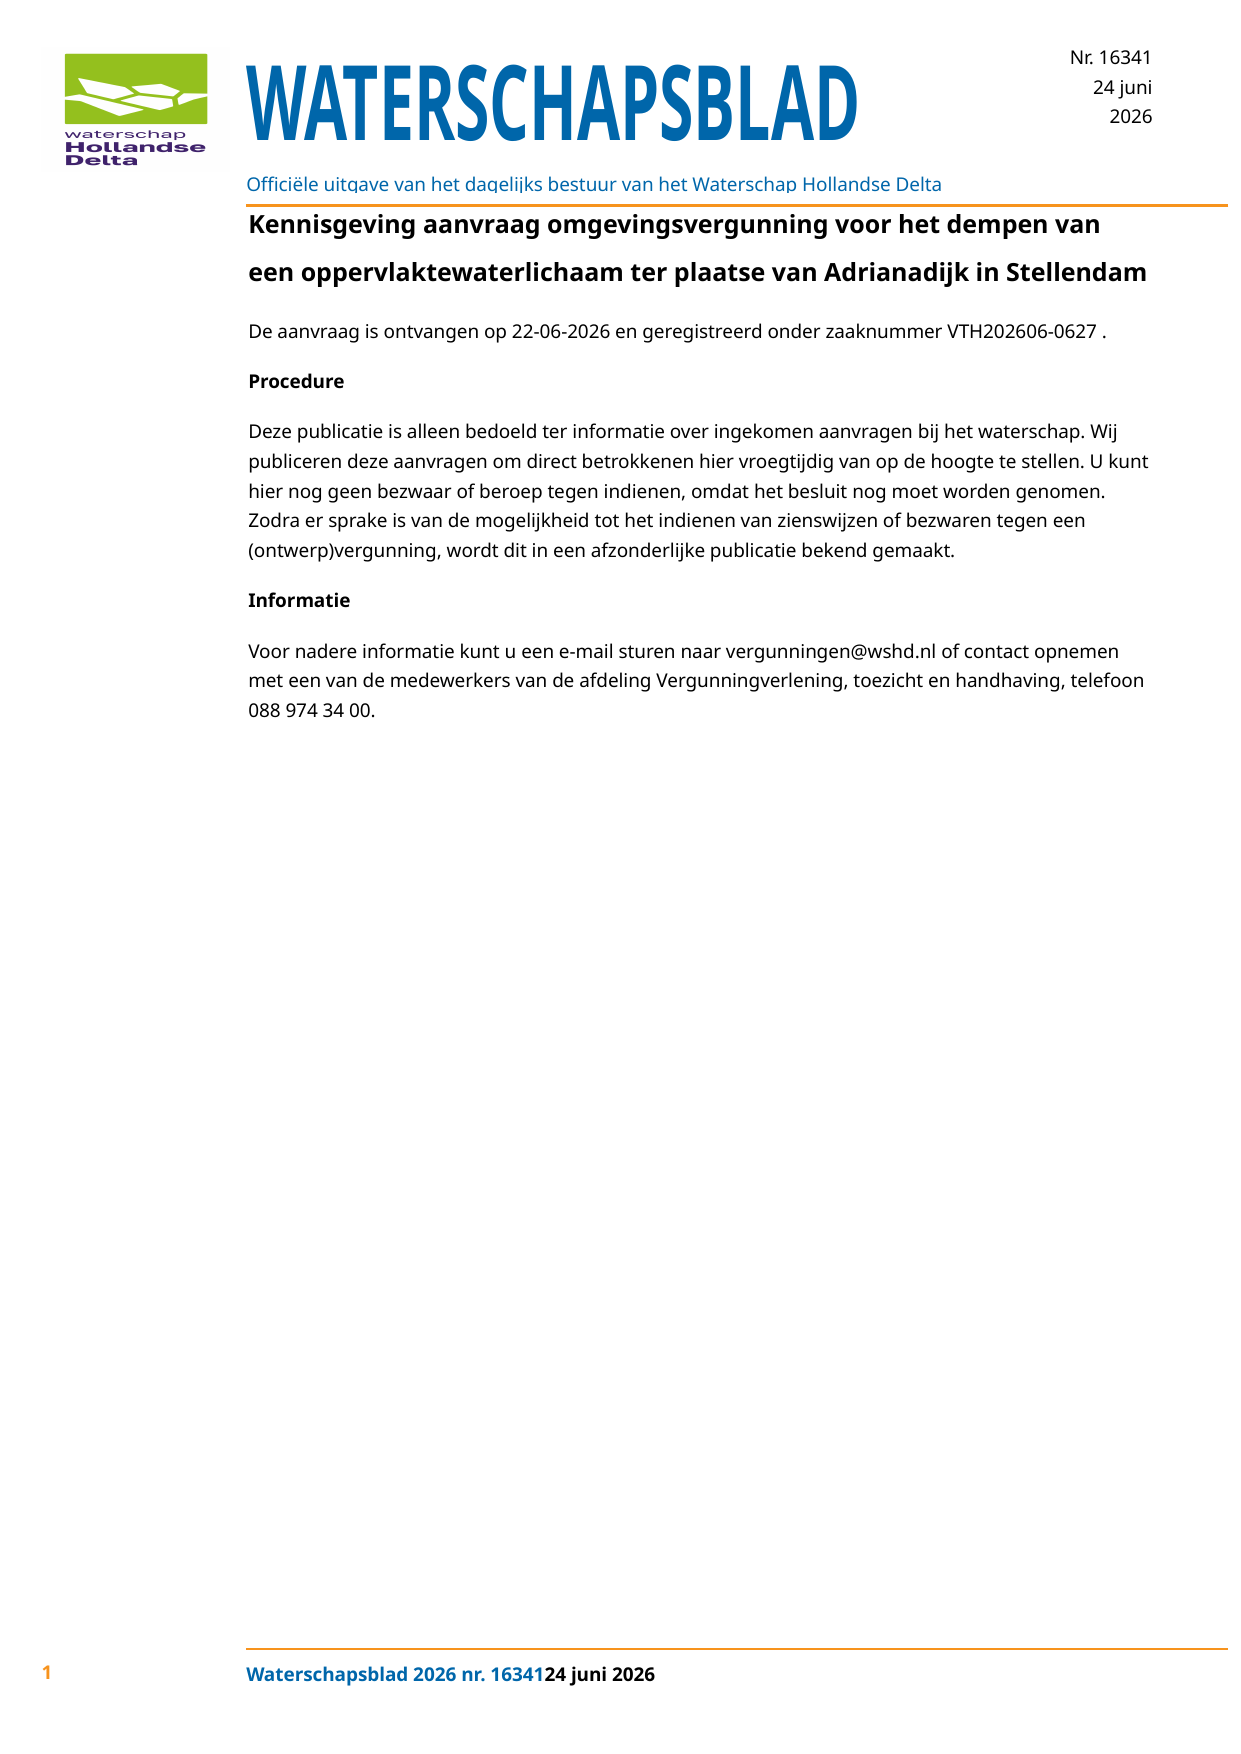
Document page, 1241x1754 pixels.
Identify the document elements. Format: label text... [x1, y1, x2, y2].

text Kennisgeving aanvraag omgevingsvergunning voor het dempen van een oppervlaktewaterlichaam ter plaatse van Adrianadijk in Stellendam [248, 207, 1152, 288]
text Procedure [248, 368, 1152, 394]
text Informatie [248, 587, 1152, 613]
text De aanvraag is ontvangen op 22-06-2026 en geregistreerd onder zaaknummer VTH202606-0627 . [248, 318, 1152, 344]
text Voor nadere informatie kunt u een e-mail sturen naar vergunningen@wshd.nl of contact opnemen met een van de medewerkers van de afdeling Vergunningverlening, toezicht en handhaving, telefoon 088 974 34 00. [248, 638, 1152, 723]
text Deze publicatie is alleen bedoeld ter informatie over ingekomen aanvragen bij het waterschap. Wij publiceren deze aanvragen om direct betrokkenen hier vroegtijdig van op de hoogte te stellen. U kunt hier nog geen bezwaar of beroep tegen indienen, omdat het besluit nog moet worden genomen. Zodra er sprake is van de mogelijkheid tot het indienen van zienswijzen of bezwaren tegen een (ontwerp)vergunning, wordt dit in een afzonderlijke publicatie bekend gemaakt. [248, 419, 1152, 563]
picture [41, 47, 231, 172]
